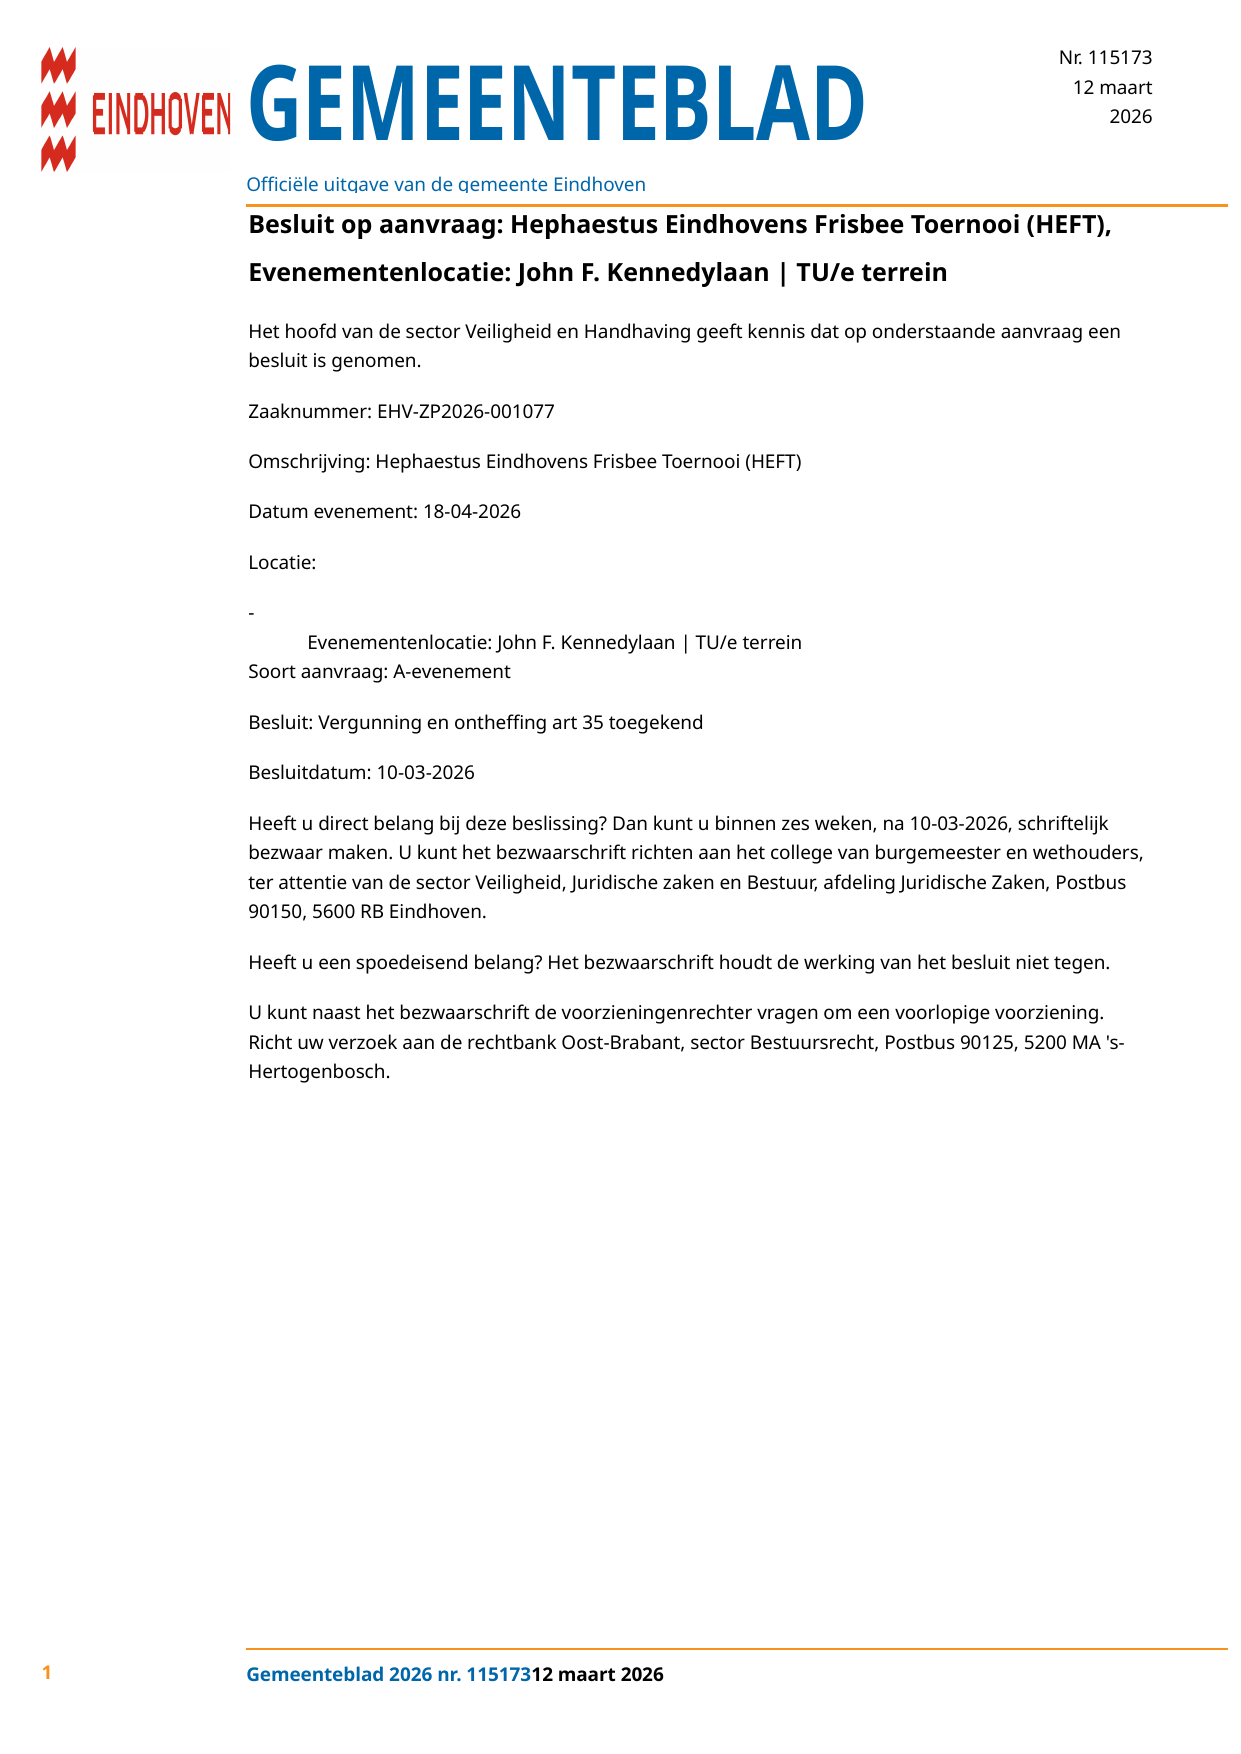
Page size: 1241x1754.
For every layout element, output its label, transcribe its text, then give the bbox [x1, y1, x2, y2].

text U kunt naast het bezwaarschrift de voorzieningenrechter vragen om een voorlopige voorziening. Richt uw verzoek aan de rechtbank Oost-Brabant, sector Bestuursrecht, Postbus 90125, 5200 MA 's-Hertogenbosch. [248, 999, 1152, 1084]
text Besluit: Vergunning en ontheffing art 35 toegekend [248, 709, 1152, 735]
text Zaaknummer: EHV-ZP2026-001077 [248, 398, 1152, 424]
picture [41, 47, 231, 172]
text Datum evenement: 18-04-2026 [248, 499, 1152, 524]
text Besluit op aanvraag: Hephaestus Eindhovens Frisbee Toernooi (HEFT), Evenementenlocatie: John F. Kennedylaan | TU/e terrein [248, 207, 1152, 288]
text Locatie: [248, 549, 1152, 575]
text Heeft u een spoedeisend belang? Het bezwaarschrift houdt de werking van het besluit niet tegen. [248, 949, 1152, 975]
text Het hoofd van de sector Veiligheid en Handhaving geeft kennis dat op onderstaande aanvraag een besluit is genomen. [248, 318, 1152, 373]
text Omschrijving: Hephaestus Eindhovens Frisbee Toernooi (HEFT) [248, 448, 1152, 474]
list Evenementenlocatie: John F. Kennedylaan | TU/e terrein [248, 629, 1152, 655]
text Soort aanvraag: A-evenement [248, 659, 1152, 684]
text Heeft u direct belang bij deze beslissing? Dan kunt u binnen zes weken, na 10-03-2026, schriftelijk bezwaar maken. U kunt het bezwaarschrift richten aan het college van burgemeester en wethouders, ter attentie van de sector Veiligheid, Juridische zaken en Bestuur, afdeling Juridische Zaken, Postbus 90150, 5600 RB Eindhoven. [248, 810, 1152, 924]
text Besluitdatum: 10-03-2026 [248, 759, 1152, 785]
